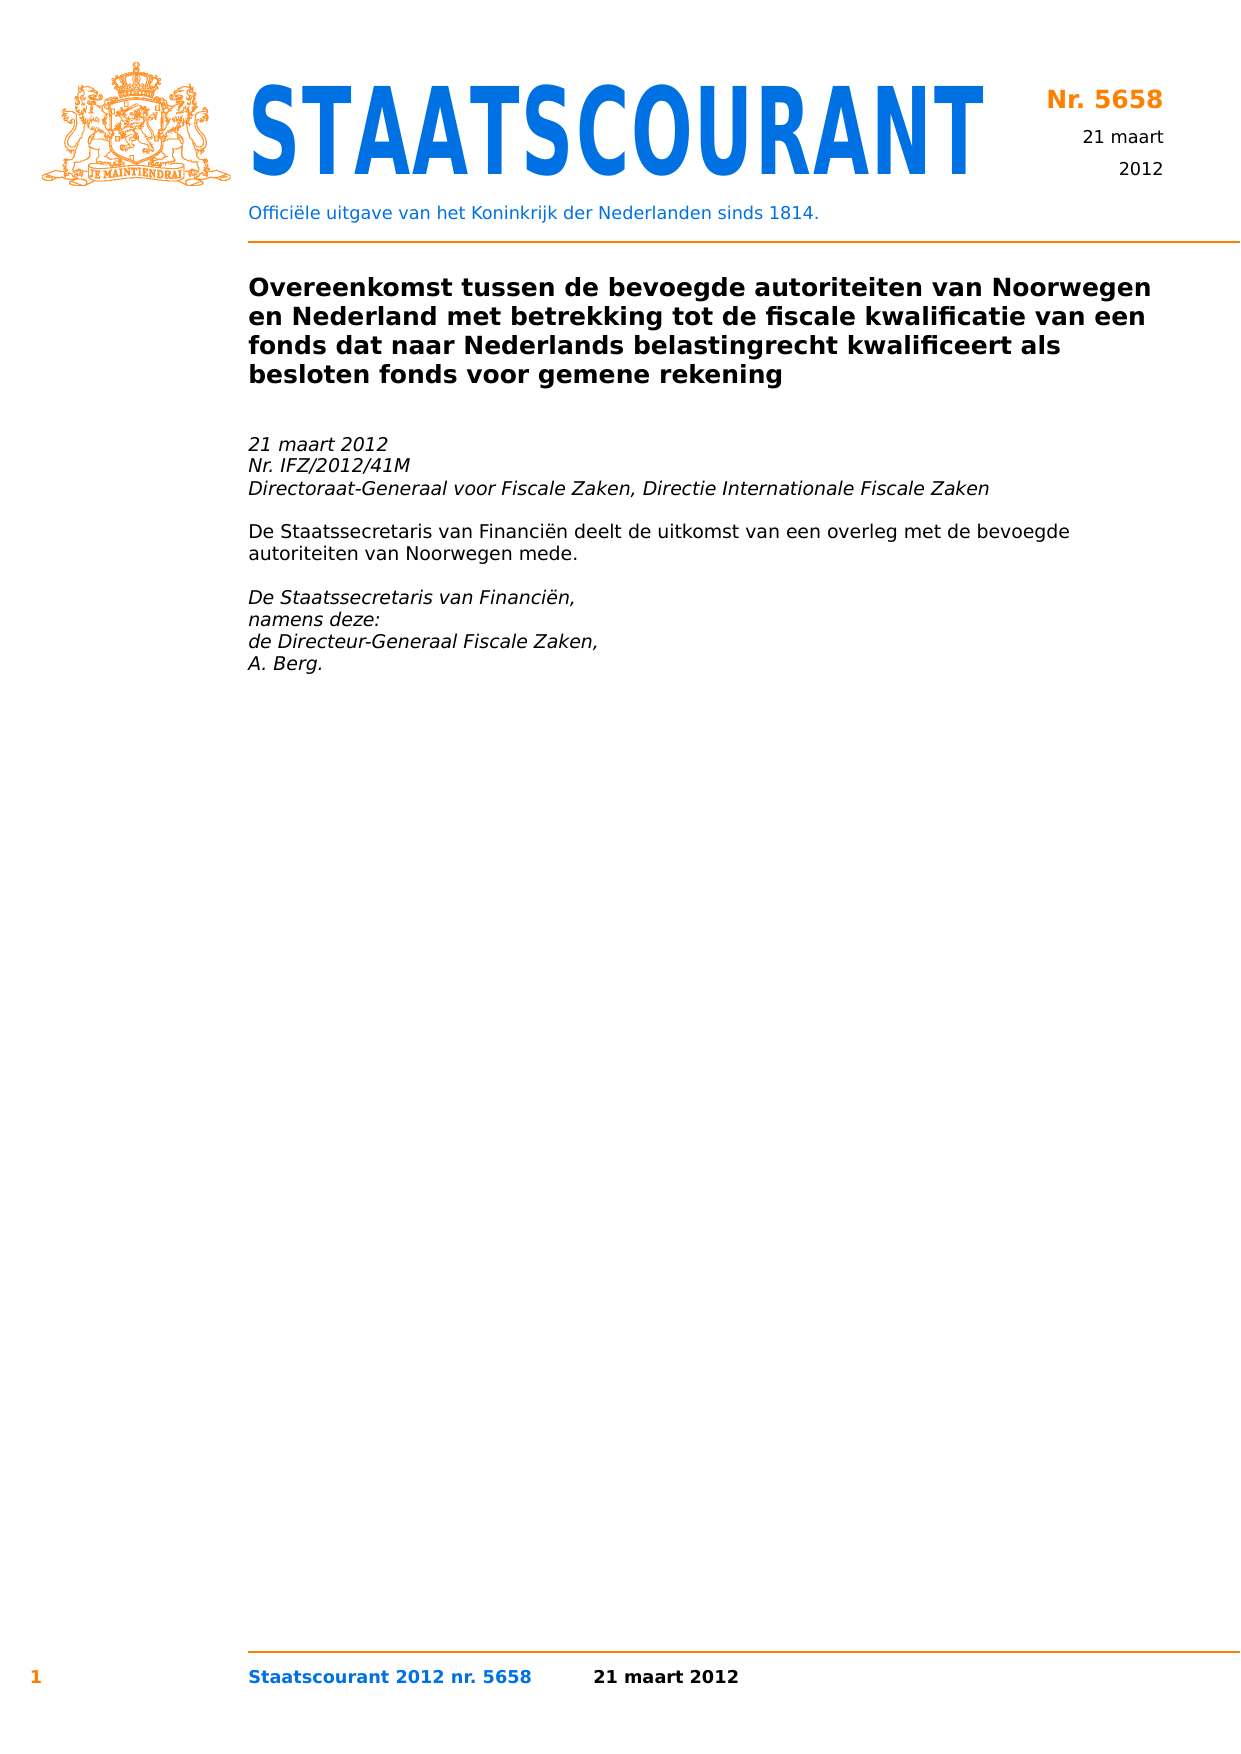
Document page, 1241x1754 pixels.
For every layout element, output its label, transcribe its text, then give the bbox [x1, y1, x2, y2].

table_header [25, 62, 248, 241]
text De Staatssecretaris van Financiën deelt de uitkomst van een overleg met de bevoegde autoriteiten van Noorwegen mede. [248, 521, 1163, 565]
table_cell Officiële uitgave van het Koninkrijk der Nederlanden sinds 1814. [248, 203, 1240, 241]
table_header Nr. 5658 [998, 62, 1240, 121]
text Directoraat-Generaal voor Fiscale Zaken, Directie Internationale Fiscale Zaken [248, 477, 1163, 499]
table_cell 21 maart [998, 121, 1240, 153]
table_cell 2012 [998, 153, 1240, 203]
picture [41, 62, 231, 186]
subtitle Overeenkomst tussen de bevoegde autoriteiten van Noorwegen en Nederland met betrekking tot de fiscale kwalificatie van een fonds dat naar Nederlands belastingrecht kwalificeert als besloten fonds voor gemene rekening [248, 273, 1163, 390]
text Nr. IFZ/2012/41M [248, 455, 1163, 477]
text De Staatssecretaris van Financiën, namens deze: de Directeur-Generaal Fiscale Zaken, A. Berg. [248, 587, 1163, 675]
table_header STAATSCOURANT [248, 62, 998, 203]
text 21 maart 2012 [248, 433, 1163, 455]
